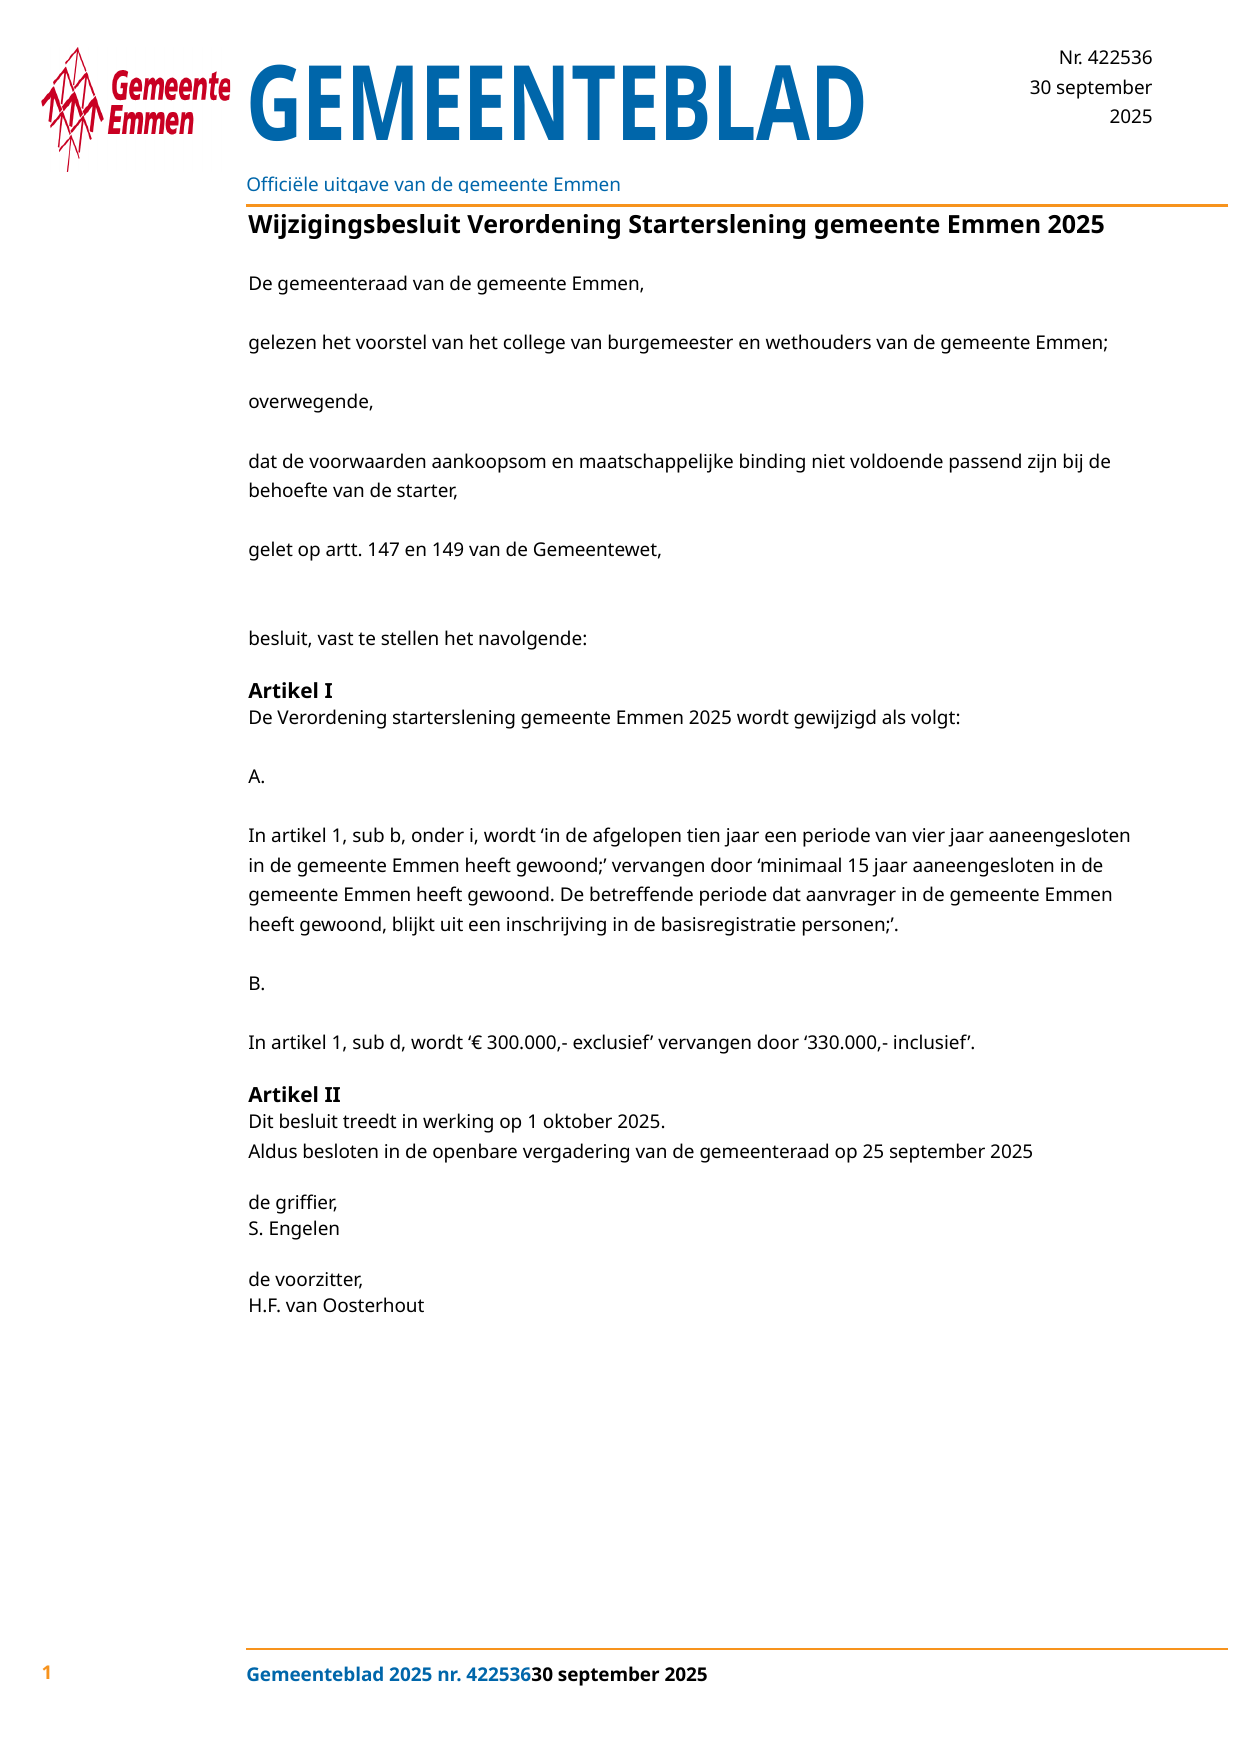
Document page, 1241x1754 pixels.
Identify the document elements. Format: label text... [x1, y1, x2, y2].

text B. [248, 970, 1152, 996]
text gelezen het voorstel van het college van burgemeester en wethouders van de gemeente Emmen; [248, 329, 1152, 355]
text overwegende, [248, 389, 1152, 414]
text besluit, vast te stellen het navolgende: [248, 625, 1152, 651]
text Wijzigingsbesluit Verordening Starterslening gemeente Emmen 2025 [248, 207, 1152, 241]
text Artikel II [248, 1080, 1152, 1108]
text S. Engelen [248, 1215, 1152, 1241]
text Artikel I [248, 676, 1152, 704]
text In artikel 1, sub d, wordt ‘€ 300.000,- exclusief’ vervangen door ‘330.000,- inclusief’. [248, 1029, 1152, 1055]
text De gemeenteraad van de gemeente Emmen, [248, 270, 1152, 296]
text de voorzitter, [248, 1267, 1152, 1292]
text H.F. van Oosterhout [248, 1292, 1152, 1318]
text gelet op artt. 147 en 149 van de Gemeentewet, [248, 537, 1152, 562]
text A. [248, 763, 1152, 789]
text de griffier, [248, 1189, 1152, 1215]
picture [41, 47, 231, 172]
text In artikel 1, sub b, onder i, wordt ‘in de afgelopen tien jaar een periode van vier jaar aaneengesloten in de gemeente Emmen heeft gewoond;’ vervangen door ‘minimaal 15 jaar aaneengesloten in de gemeente Emmen heeft gewoond. De betreffende periode dat aanvrager in de gemeente Emmen heeft gewoond, blijkt uit een inschrijving in de basisregistratie personen;’. [248, 822, 1152, 937]
text dat de voorwaarden aankoopsom en maatschappelijke binding niet voldoende passend zijn bij de behoefte van de starter, [248, 448, 1152, 503]
text Aldus besloten in de openbare vergadering van de gemeenteraad op 25 september 2025 [248, 1138, 1152, 1164]
text De Verordening starterslening gemeente Emmen 2025 wordt gewijzigd als volgt: [248, 704, 1152, 730]
text Dit besluit treedt in werking op 1 oktober 2025. [248, 1108, 1152, 1134]
